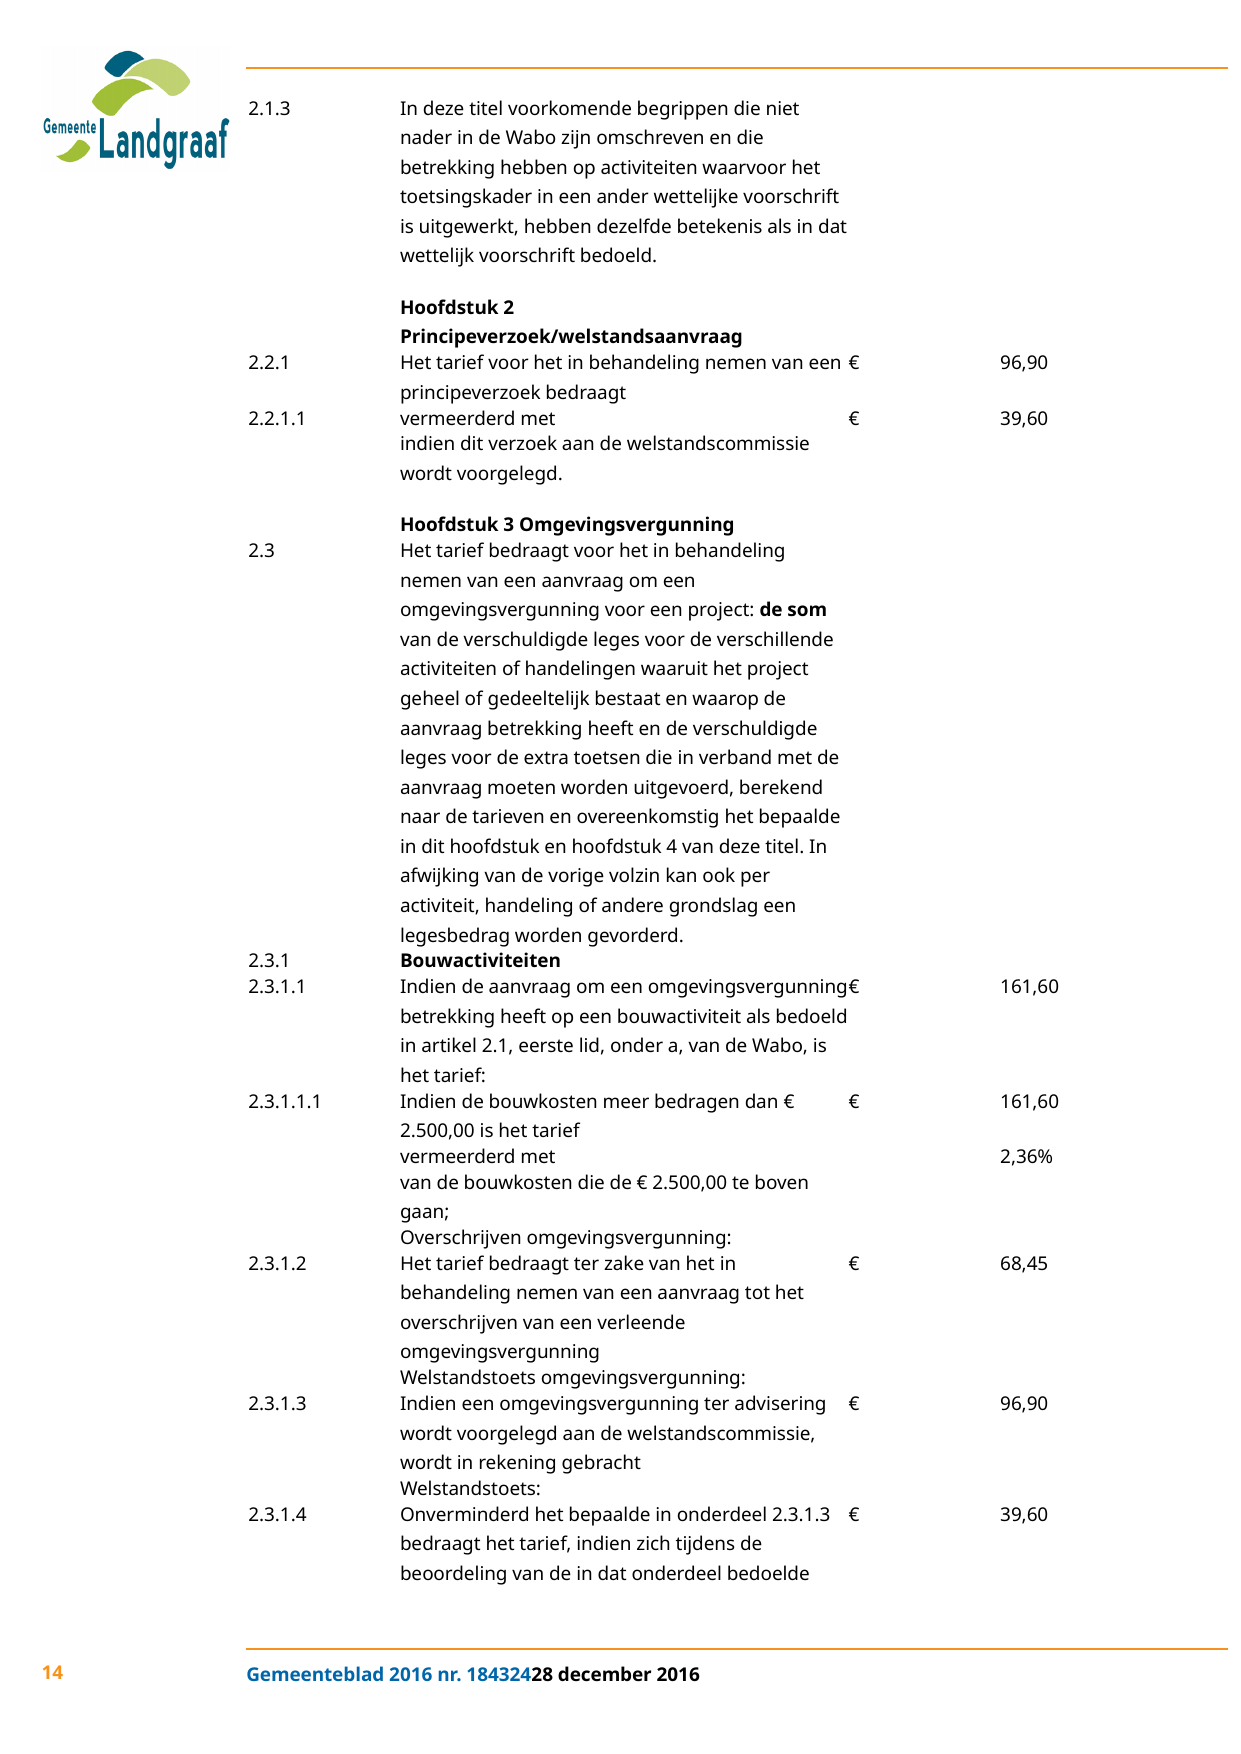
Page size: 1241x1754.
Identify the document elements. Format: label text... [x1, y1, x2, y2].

table_cell [248, 1475, 400, 1501]
table_cell 2.3 [248, 537, 400, 948]
table_cell [1000, 1169, 1152, 1224]
table_cell 2.2.1.1 [248, 405, 400, 431]
table_cell [1000, 512, 1152, 537]
table_cell [848, 1169, 1000, 1224]
table_cell [848, 431, 1000, 486]
table_cell 2.3.1.2 [248, 1250, 400, 1364]
table_cell [1000, 948, 1152, 973]
table_cell [848, 1364, 1000, 1390]
table_cell [248, 431, 400, 486]
table_cell 2.3.1.1 [248, 973, 400, 1088]
table_cell Indien de aanvraag om een omgevingsvergunning betrekking heeft op een bouwactiviteit als bedoeld in artikel 2.1, eerste lid, onder a, van de Wabo, is het tarief: [400, 973, 848, 1088]
table_cell Onverminderd het bepaalde in onderdeel 2.3.1.3 bedraagt het tarief, indien zich tijdens de beoordeling van de in dat onderdeel bedoelde [400, 1501, 848, 1586]
table_cell indien dit verzoek aan de welstandscommissie wordt voorgelegd. [400, 431, 848, 486]
table_cell € [848, 1088, 1000, 1143]
table_cell [1000, 537, 1152, 948]
table_cell [1000, 1364, 1152, 1390]
table_cell [1000, 269, 1152, 294]
table_cell [248, 1169, 400, 1224]
table_cell [248, 1224, 400, 1250]
table_cell [848, 95, 1000, 268]
table_cell 161,60 [1000, 1088, 1152, 1143]
table_cell [1000, 486, 1152, 512]
table_cell Welstandstoets: [400, 1475, 848, 1501]
table_cell 2.2.1 [248, 350, 400, 405]
table_cell [848, 1224, 1000, 1250]
table_cell [400, 486, 848, 512]
table_cell [1000, 95, 1152, 268]
table_cell € [848, 1501, 1000, 1586]
table_cell 161,60 [1000, 973, 1152, 1088]
table_cell Bouwactiviteiten [400, 948, 848, 973]
table_cell [248, 486, 400, 512]
table_cell [1000, 1475, 1152, 1501]
table_cell 68,45 [1000, 1250, 1152, 1364]
table_cell Het tarief voor het in behandeling nemen van een principeverzoek bedraagt [400, 350, 848, 405]
table_cell Overschrijven omgevingsvergunning: [400, 1224, 848, 1250]
table_cell [248, 1364, 400, 1390]
table_cell [248, 269, 848, 294]
table_cell 2.3.1.4 [248, 1501, 400, 1586]
table_cell [848, 1143, 1000, 1169]
table_cell 2,36% [1000, 1143, 1152, 1169]
table_cell [848, 537, 1000, 948]
table_cell [848, 948, 1000, 973]
table_cell € [848, 405, 1000, 431]
table_cell 96,90 [1000, 350, 1152, 405]
table_cell 96,90 [1000, 1390, 1152, 1475]
table_cell 2.3.1.1.1 [248, 1088, 400, 1143]
table_cell [848, 512, 1000, 537]
table_cell [848, 486, 1000, 512]
table_cell Indien de bouwkosten meer bedragen dan € 2.500,00 is het tarief [400, 1088, 848, 1143]
table_cell € [848, 1250, 1000, 1364]
table_cell 2.1.3 [248, 95, 400, 268]
table_cell [848, 294, 1000, 349]
table_cell [248, 1143, 400, 1169]
table_cell € [848, 350, 1000, 405]
table_cell Welstandstoets omgevingsvergunning: [400, 1364, 848, 1390]
table_cell 2.3.1 [248, 948, 400, 973]
table_cell 2.3.1.3 [248, 1390, 400, 1475]
table_cell [1000, 294, 1152, 349]
table_cell vermeerderd met [400, 1143, 848, 1169]
table_cell 39,60 [1000, 1501, 1152, 1586]
table_cell In deze titel voorkomende begrippen die niet nader in de Wabo zijn omschreven en die betrekking hebben op activiteiten waarvoor het toetsingskader in een ander wettelijke voorschrift is uitgewerkt, hebben dezelfde betekenis als in dat wettelijk voorschrift bedoeld. [400, 95, 848, 268]
table_cell [248, 294, 400, 349]
table_cell Hoofdstuk 2 Principeverzoek/welstandsaanvraag [400, 294, 848, 349]
table_cell [848, 269, 1000, 294]
table_cell Indien een omgevingsvergunning ter advisering wordt voorgelegd aan de welstandscommissie, wordt in rekening gebracht [400, 1390, 848, 1475]
table_cell [1000, 1224, 1152, 1250]
table_cell Het tarief bedraagt voor het in behandeling nemen van een aanvraag om een omgevingsvergunning voor een project: de som van de verschuldigde leges voor de verschillende activiteiten of handelingen waaruit het project geheel of gedeeltelijk bestaat en waarop de aanvraag betrekking heeft en de verschuldigde leges voor de extra toetsen die in verband met de aanvraag moeten worden uitgevoerd, berekend naar de tarieven en overeenkomstig het bepaalde in dit hoofdstuk en hoofdstuk 4 van deze titel. In afwijking van de vorige volzin kan ook per activiteit, handeling of andere grondslag een legesbedrag worden gevorderd. [400, 537, 848, 948]
table_cell € [848, 973, 1000, 1088]
picture [41, 47, 231, 172]
table_cell [848, 1475, 1000, 1501]
table_cell [248, 512, 400, 537]
table_cell Het tarief bedraagt ter zake van het in behandeling nemen van een aanvraag tot het overschrijven van een verleende omgevingsvergunning [400, 1250, 848, 1364]
table_cell 39,60 [1000, 405, 1152, 431]
table_cell van de bouwkosten die de € 2.500,00 te boven gaan; [400, 1169, 848, 1224]
table_cell € [848, 1390, 1000, 1475]
table_cell vermeerderd met [400, 405, 848, 431]
table_cell [1000, 431, 1152, 486]
table_cell Hoofdstuk 3 Omgevingsvergunning [400, 512, 848, 537]
